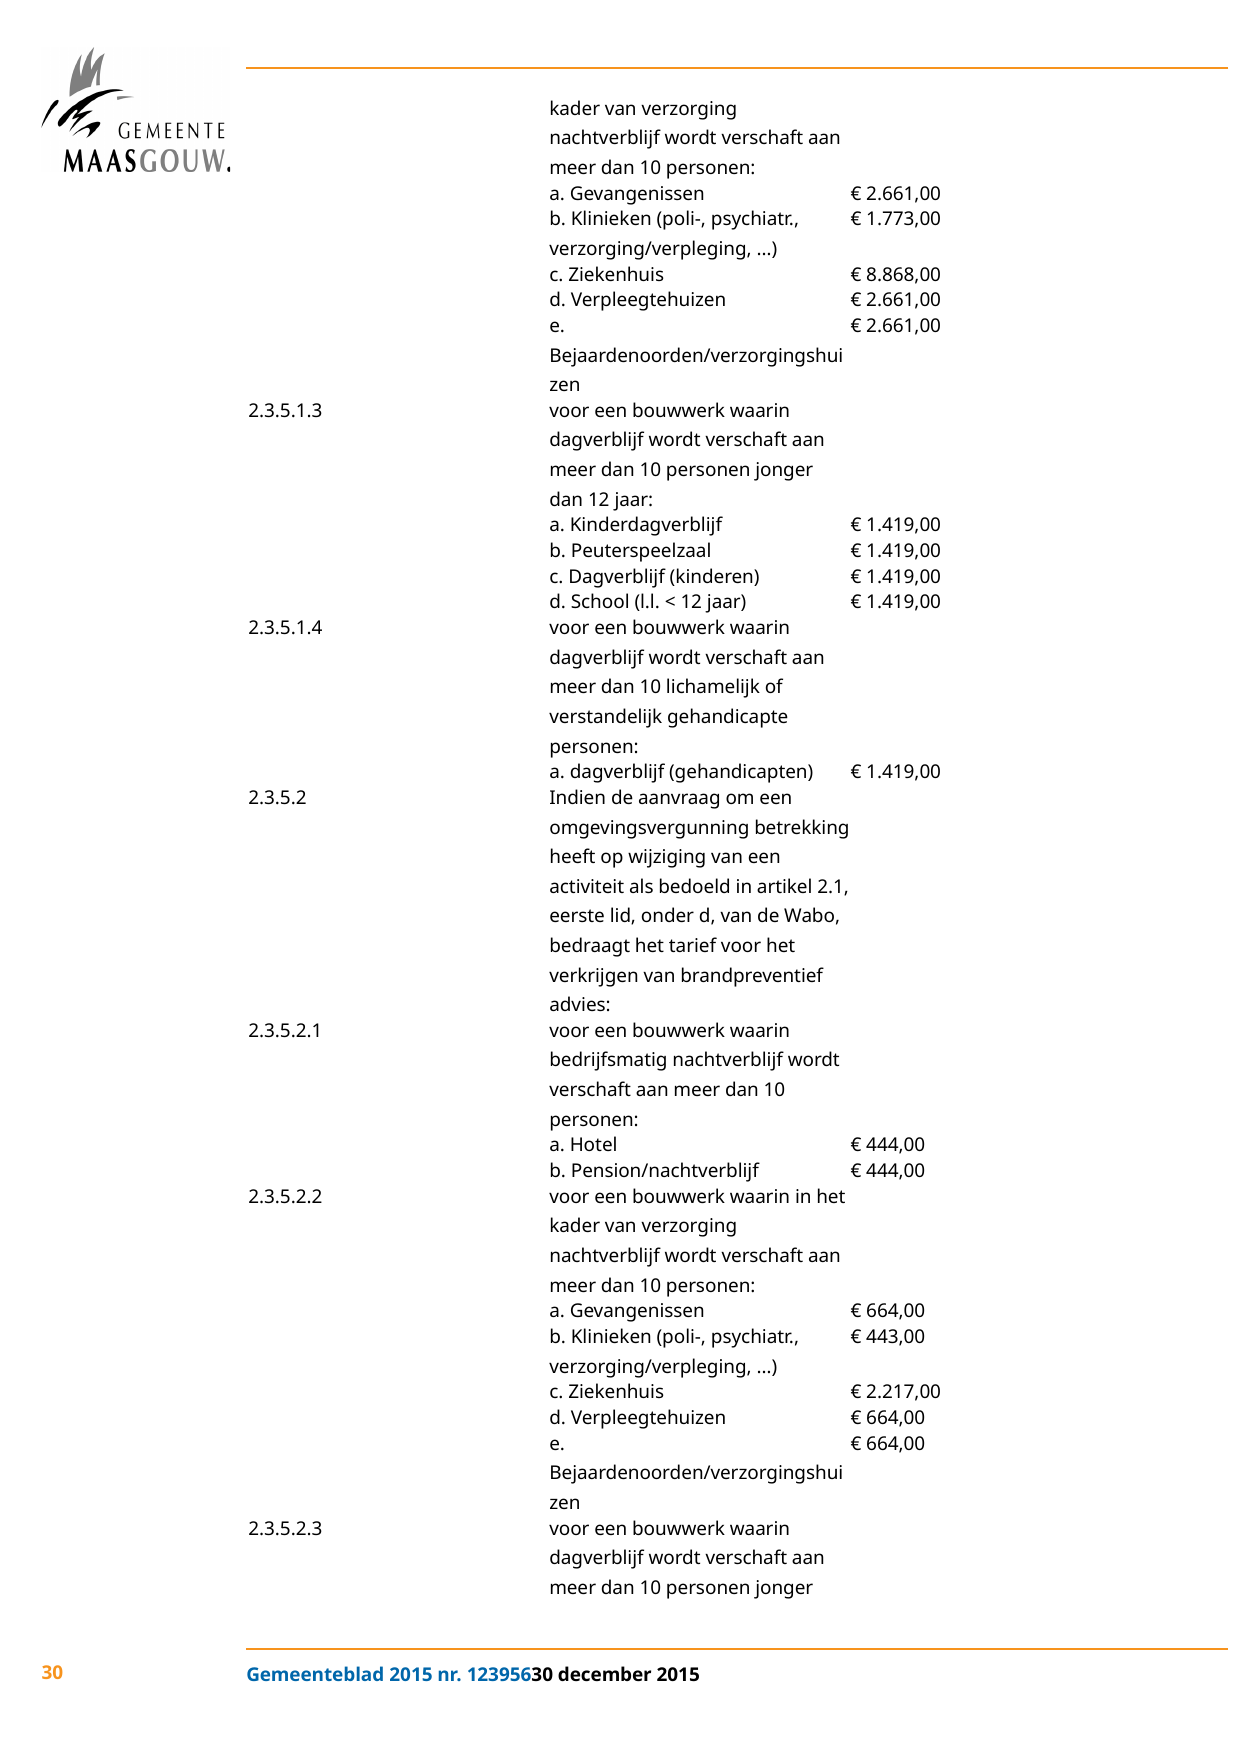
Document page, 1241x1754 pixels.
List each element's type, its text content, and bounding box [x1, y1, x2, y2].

table_cell b. Klinieken (poli-, psychiatr., verzorging/verpleging, …) [549, 1323, 850, 1378]
table_cell c. Dagverblijf (kinderen) [549, 563, 850, 589]
table_cell d. Verpleegtehuizen [549, 286, 850, 312]
table_cell 2.3.5.2.2 [248, 1183, 549, 1297]
table_cell c. Ziekenhuis [549, 1379, 850, 1404]
table_cell 2.3.5.1.3 [248, 397, 549, 512]
table_cell € 2.661,00 [850, 286, 1152, 312]
table_cell [248, 1404, 549, 1430]
table_cell [248, 1157, 549, 1183]
table_cell [850, 615, 1152, 758]
table_cell [248, 180, 549, 205]
table_cell voor een bouwwerk waarin bedrijfsmatig nachtverblijf wordt verschaft aan meer dan 10 personen: [549, 1017, 850, 1132]
table_cell [850, 397, 1152, 512]
table_cell 2.3.5.2.3 [248, 1515, 549, 1600]
table_cell [248, 205, 549, 261]
table_cell [850, 95, 1152, 180]
table_cell [248, 512, 549, 537]
table_cell [248, 1323, 549, 1378]
table_cell € 2.217,00 [850, 1379, 1152, 1404]
table_cell € 2.661,00 [850, 180, 1152, 205]
table_cell € 1.419,00 [850, 563, 1152, 589]
table_cell d. School (l.l. < 12 jaar) [549, 589, 850, 614]
table_cell [248, 1298, 549, 1323]
table_cell a. dagverblijf (gehandicapten) [549, 759, 850, 784]
picture [41, 47, 231, 172]
table_cell € 664,00 [850, 1430, 1152, 1515]
table_cell b. Klinieken (poli-, psychiatr., verzorging/verpleging, …) [549, 205, 850, 261]
table_cell a. Kinderdagverblijf [549, 512, 850, 537]
table_cell voor een bouwwerk waarin in het kader van verzorging nachtverblijf wordt verschaft aan meer dan 10 personen: [549, 1183, 850, 1297]
table_cell 2.3.5.2 [248, 784, 549, 1017]
table_cell [248, 563, 549, 589]
table_cell € 1.419,00 [850, 589, 1152, 614]
table_cell [850, 1017, 1152, 1132]
table_cell 2.3.5.2.1 [248, 1017, 549, 1132]
table_cell € 1.419,00 [850, 759, 1152, 784]
table_cell [248, 286, 549, 312]
table_cell € 444,00 [850, 1132, 1152, 1157]
table_cell Indien de aanvraag om een omgevingsvergunning betrekking heeft op wijziging van een activiteit als bedoeld in artikel 2.1, eerste lid, onder d, van de Wabo, bedraagt het tarief voor het verkrijgen van brandpreventief advies: [549, 784, 850, 1017]
table_cell b. Pension/nachtverblijf [549, 1157, 850, 1183]
table_cell e. Bejaardenoorden/verzorgingshuizen [549, 312, 850, 397]
table_cell voor een bouwwerk waarin dagverblijf wordt verschaft aan meer dan 10 personen jonger dan 12 jaar: [549, 397, 850, 512]
table_cell € 2.661,00 [850, 312, 1152, 397]
table_cell € 8.868,00 [850, 261, 1152, 286]
table_cell a. Gevangenissen [549, 1298, 850, 1323]
table_cell [850, 784, 1152, 1017]
table_cell [248, 1132, 549, 1157]
table_cell € 444,00 [850, 1157, 1152, 1183]
table_cell [248, 312, 549, 397]
table_cell € 443,00 [850, 1323, 1152, 1378]
table_cell [850, 1183, 1152, 1297]
table_cell € 1.773,00 [850, 205, 1152, 261]
table_cell € 664,00 [850, 1404, 1152, 1430]
table_cell c. Ziekenhuis [549, 261, 850, 286]
table_cell [248, 589, 549, 614]
table_cell kader van verzorging nachtverblijf wordt verschaft aan meer dan 10 personen: [549, 95, 850, 180]
table_cell [248, 537, 549, 563]
table_cell b. Peuterspeelzaal [549, 537, 850, 563]
table_cell [248, 261, 549, 286]
table_cell 2.3.5.1.4 [248, 615, 549, 758]
table_cell € 1.419,00 [850, 512, 1152, 537]
table_cell [850, 1515, 1152, 1600]
table_cell a. Gevangenissen [549, 180, 850, 205]
table_cell d. Verpleegtehuizen [549, 1404, 850, 1430]
table_cell [248, 759, 549, 784]
table_cell [248, 95, 549, 180]
table_cell e. Bejaardenoorden/verzorgingshuizen [549, 1430, 850, 1515]
table_cell a. Hotel [549, 1132, 850, 1157]
table_cell [248, 1430, 549, 1515]
table_cell voor een bouwwerk waarin dagverblijf wordt verschaft aan meer dan 10 lichamelijk of verstandelijk gehandicapte personen: [549, 615, 850, 758]
table_cell € 664,00 [850, 1298, 1152, 1323]
table_cell € 1.419,00 [850, 537, 1152, 563]
table_cell [248, 1379, 549, 1404]
table_cell voor een bouwwerk waarin dagverblijf wordt verschaft aan meer dan 10 personen jonger [549, 1515, 850, 1600]
